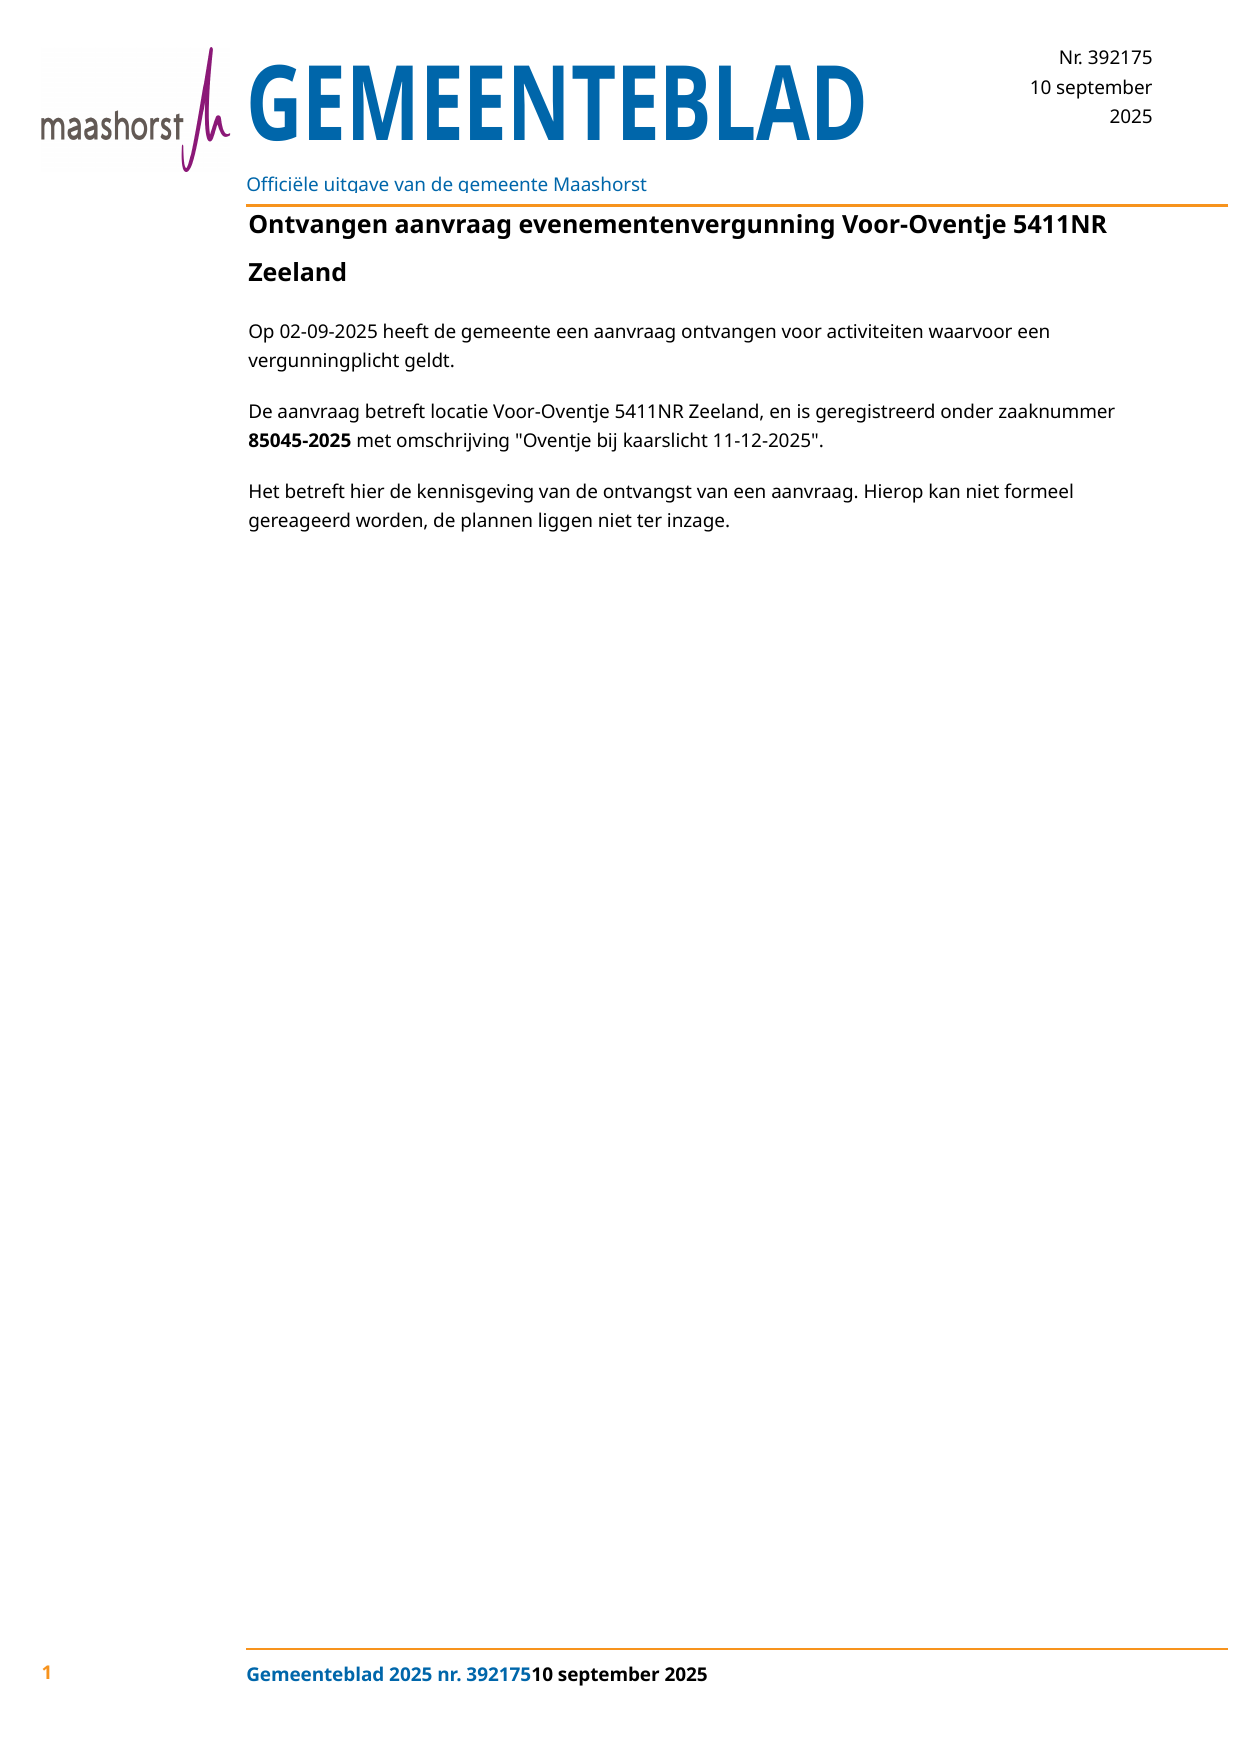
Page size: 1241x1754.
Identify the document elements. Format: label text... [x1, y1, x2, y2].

text Op 02-09-2025 heeft de gemeente een aanvraag ontvangen voor activiteiten waarvoor een vergunningplicht geldt. [248, 318, 1152, 373]
text Het betreft hier de kennisgeving van de ontvangst van een aanvraag. Hierop kan niet formeel gereageerd worden, de plannen liggen niet ter inzage. [248, 478, 1152, 533]
picture [41, 47, 231, 172]
text De aanvraag betreft locatie Voor-Oventje 5411NR Zeeland, en is geregistreerd onder zaaknummer 85045-2025 met omschrijving "Oventje bij kaarslicht 11-12-2025". [248, 398, 1152, 453]
text Ontvangen aanvraag evenementenvergunning Voor-Oventje 5411NR Zeeland [248, 207, 1152, 288]
